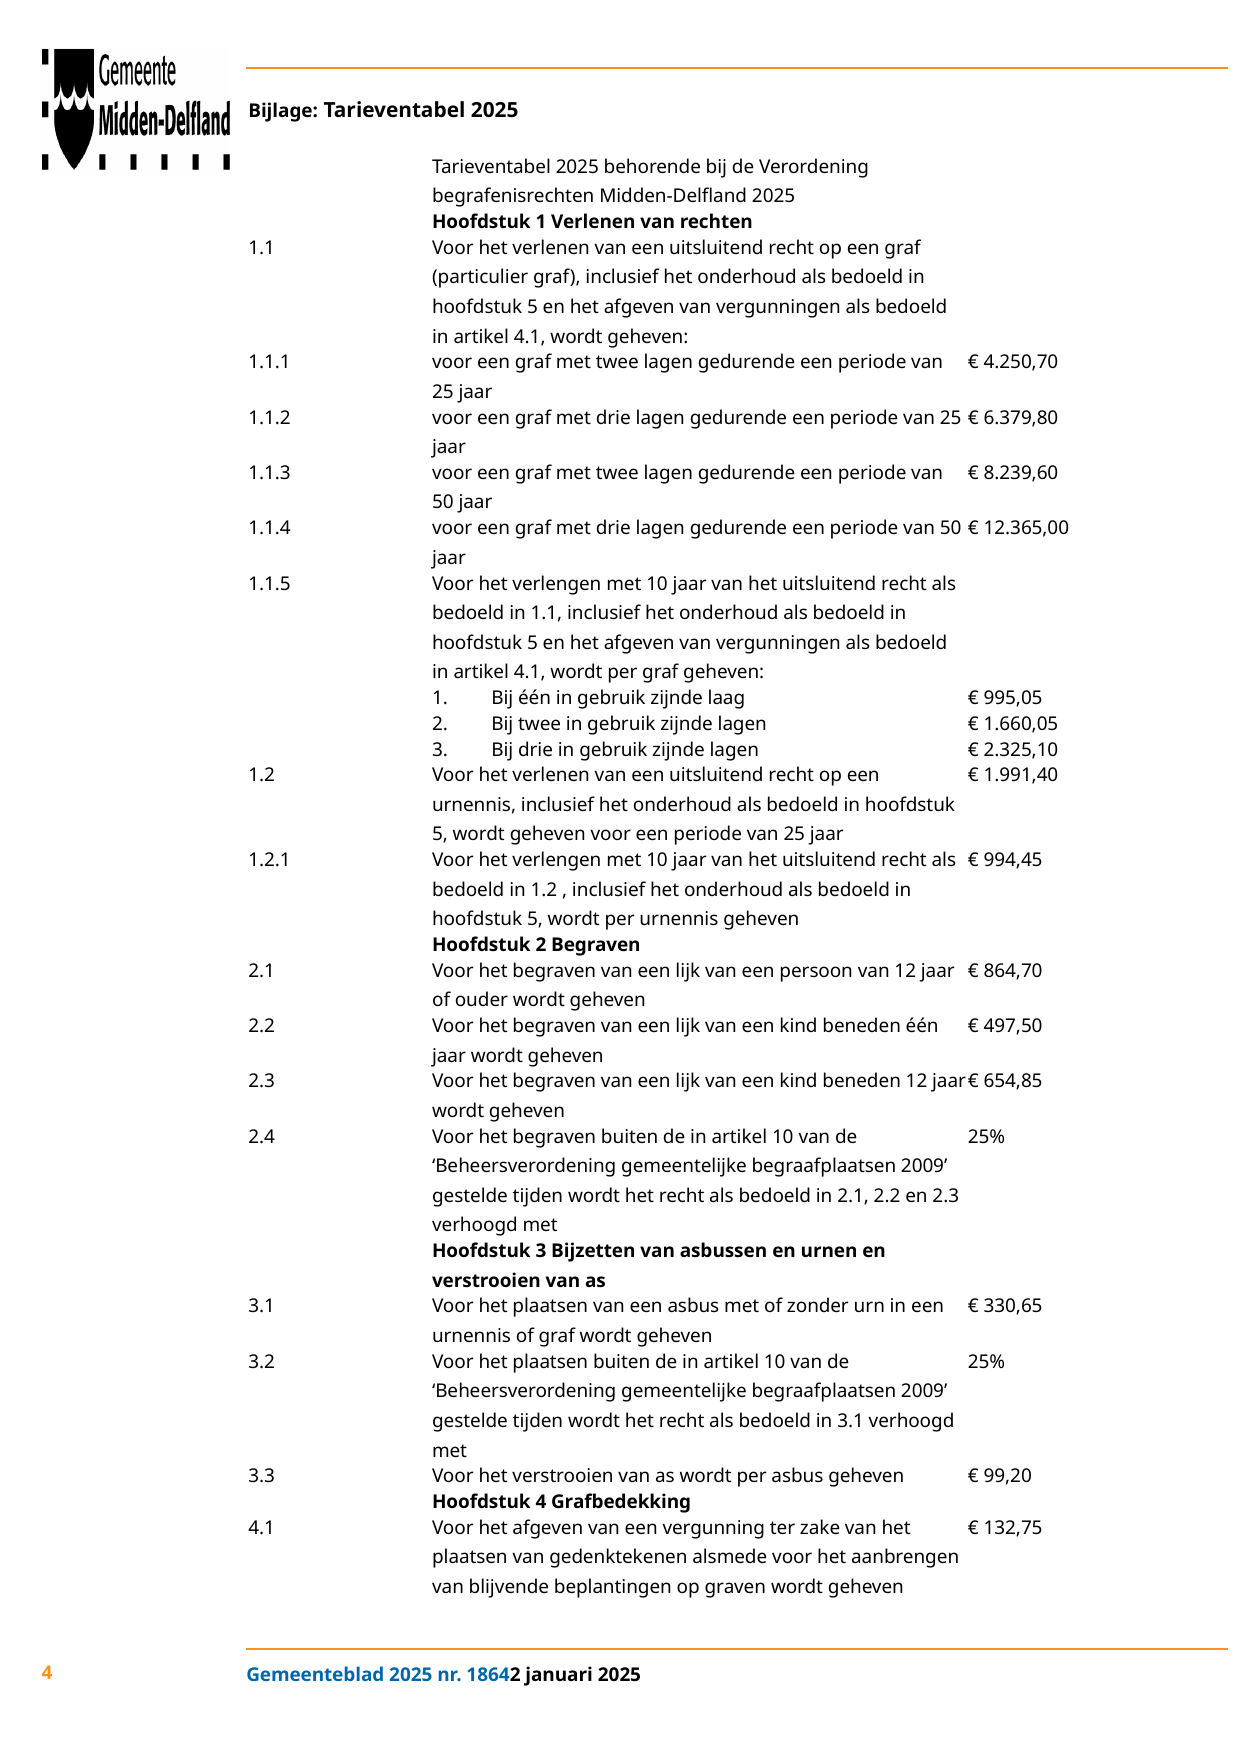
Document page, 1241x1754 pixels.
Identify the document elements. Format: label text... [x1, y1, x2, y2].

table_cell [248, 710, 432, 736]
table_cell [248, 684, 432, 710]
table_cell [968, 234, 1152, 348]
table_cell Hoofdstuk 3 Bijzetten van asbussen en urnen en verstrooien van as [432, 1238, 968, 1293]
table_header [248, 153, 432, 208]
table_cell Bij één in gebruik zijnde laag [432, 684, 968, 710]
table_cell Voor het begraven buiten de in artikel 10 van de ‘Beheersverordening gemeentelijke begraafplaatsen 2009’ gestelde tijden wordt het recht als bedoeld in 2.1, 2.2 en 2.3 verhoogd met [432, 1123, 968, 1237]
table_cell 1.2 [248, 761, 432, 846]
table_cell 2.4 [248, 1123, 432, 1237]
table_cell 2.3 [248, 1068, 432, 1123]
table_cell Voor het afgeven van een vergunning ter zake van het plaatsen van gedenktekenen alsmede voor het aanbrengen van blijvende beplantingen op graven wordt geheven [432, 1514, 968, 1599]
table_cell € 12.365,00 [968, 515, 1152, 570]
table_cell € 132,75 [968, 1514, 1152, 1599]
table_cell € 1.991,40 [968, 761, 1152, 846]
table_cell € 1.660,05 [968, 710, 1152, 736]
table_cell 3.1 [248, 1293, 432, 1348]
table_cell [248, 208, 432, 234]
table_cell 2.2 [248, 1012, 432, 1068]
table_cell [968, 570, 1152, 684]
table_cell Bij drie in gebruik zijnde lagen [432, 736, 968, 761]
table_cell € 995,05 [968, 684, 1152, 710]
table_cell [968, 208, 1152, 234]
table_cell Voor het begraven van een lijk van een kind beneden 12 jaar wordt geheven [432, 1068, 968, 1123]
table_cell € 994,45 [968, 846, 1152, 931]
table_cell € 2.325,10 [968, 736, 1152, 761]
table_cell [248, 1488, 432, 1514]
table_header Tarieventabel 2025 behorende bij de Verordening begrafenisrechten Midden-Delfland 2025 [432, 153, 968, 208]
table_cell 1.1.5 [248, 570, 432, 684]
table_cell [248, 1238, 432, 1293]
table_cell Voor het plaatsen buiten de in artikel 10 van de ‘Beheersverordening gemeentelijke begraafplaatsen 2009’ gestelde tijden wordt het recht als bedoeld in 3.1 verhoogd met [432, 1348, 968, 1462]
table_cell voor een graf met drie lagen gedurende een periode van 25 jaar [432, 404, 968, 459]
table_cell [968, 1238, 1152, 1293]
table_cell 1.1.2 [248, 404, 432, 459]
picture [41, 47, 231, 172]
table_cell € 654,85 [968, 1068, 1152, 1123]
table_cell Voor het verlenen van een uitsluitend recht op een urnennis, inclusief het onderhoud als bedoeld in hoofdstuk 5, wordt geheven voor een periode van 25 jaar [432, 761, 968, 846]
table_cell 1.1.3 [248, 459, 432, 514]
table_cell 25% [968, 1348, 1152, 1462]
table_cell 2.1 [248, 957, 432, 1012]
table_cell Hoofdstuk 4 Grafbedekking [432, 1488, 968, 1514]
table_cell Voor het plaatsen van een asbus met of zonder urn in een urnennis of graf wordt geheven [432, 1293, 968, 1348]
table_cell Voor het verlengen met 10 jaar van het uitsluitend recht als bedoeld in 1.2 , inclusief het onderhoud als bedoeld in hoofdstuk 5, wordt per urnennis geheven [432, 846, 968, 931]
table_cell Hoofdstuk 1 Verlenen van rechten [432, 208, 968, 234]
table_cell [248, 736, 432, 761]
table_cell 3.3 [248, 1463, 432, 1488]
table_cell Voor het begraven van een lijk van een persoon van 12 jaar of ouder wordt geheven [432, 957, 968, 1012]
text Bijlage: Tarieventabel 2025 [248, 95, 1152, 123]
table_cell 3.2 [248, 1348, 432, 1462]
table_cell [248, 931, 432, 957]
table_cell [968, 931, 1152, 957]
table_cell voor een graf met twee lagen gedurende een periode van 50 jaar [432, 459, 968, 514]
table_cell € 4.250,70 [968, 349, 1152, 404]
table_cell € 497,50 [968, 1012, 1152, 1068]
table_cell € 864,70 [968, 957, 1152, 1012]
table_cell € 8.239,60 [968, 459, 1152, 514]
table_cell 1.1 [248, 234, 432, 348]
table_cell 25% [968, 1123, 1152, 1237]
table_cell 1.1.1 [248, 349, 432, 404]
table_header [968, 153, 1152, 208]
table_cell 4.1 [248, 1514, 432, 1599]
table_cell 1.1.4 [248, 515, 432, 570]
table_cell Voor het verlengen met 10 jaar van het uitsluitend recht als bedoeld in 1.1, inclusief het onderhoud als bedoeld in hoofdstuk 5 en het afgeven van vergunningen als bedoeld in artikel 4.1, wordt per graf geheven: [432, 570, 968, 684]
table_cell Bij twee in gebruik zijnde lagen [432, 710, 968, 736]
table_cell voor een graf met twee lagen gedurende een periode van 25 jaar [432, 349, 968, 404]
table_cell € 6.379,80 [968, 404, 1152, 459]
table_cell Voor het verstrooien van as wordt per asbus geheven [432, 1463, 968, 1488]
table_cell Voor het begraven van een lijk van een kind beneden één jaar wordt geheven [432, 1012, 968, 1068]
table_cell Hoofdstuk 2 Begraven [432, 931, 968, 957]
table_cell Voor het verlenen van een uitsluitend recht op een graf (particulier graf), inclusief het onderhoud als bedoeld in hoofdstuk 5 en het afgeven van vergunningen als bedoeld in artikel 4.1, wordt geheven: [432, 234, 968, 348]
table_cell € 99,20 [968, 1463, 1152, 1488]
table_cell voor een graf met drie lagen gedurende een periode van 50 jaar [432, 515, 968, 570]
table_cell 1.2.1 [248, 846, 432, 931]
table_cell € 330,65 [968, 1293, 1152, 1348]
table_cell [968, 1488, 1152, 1514]
